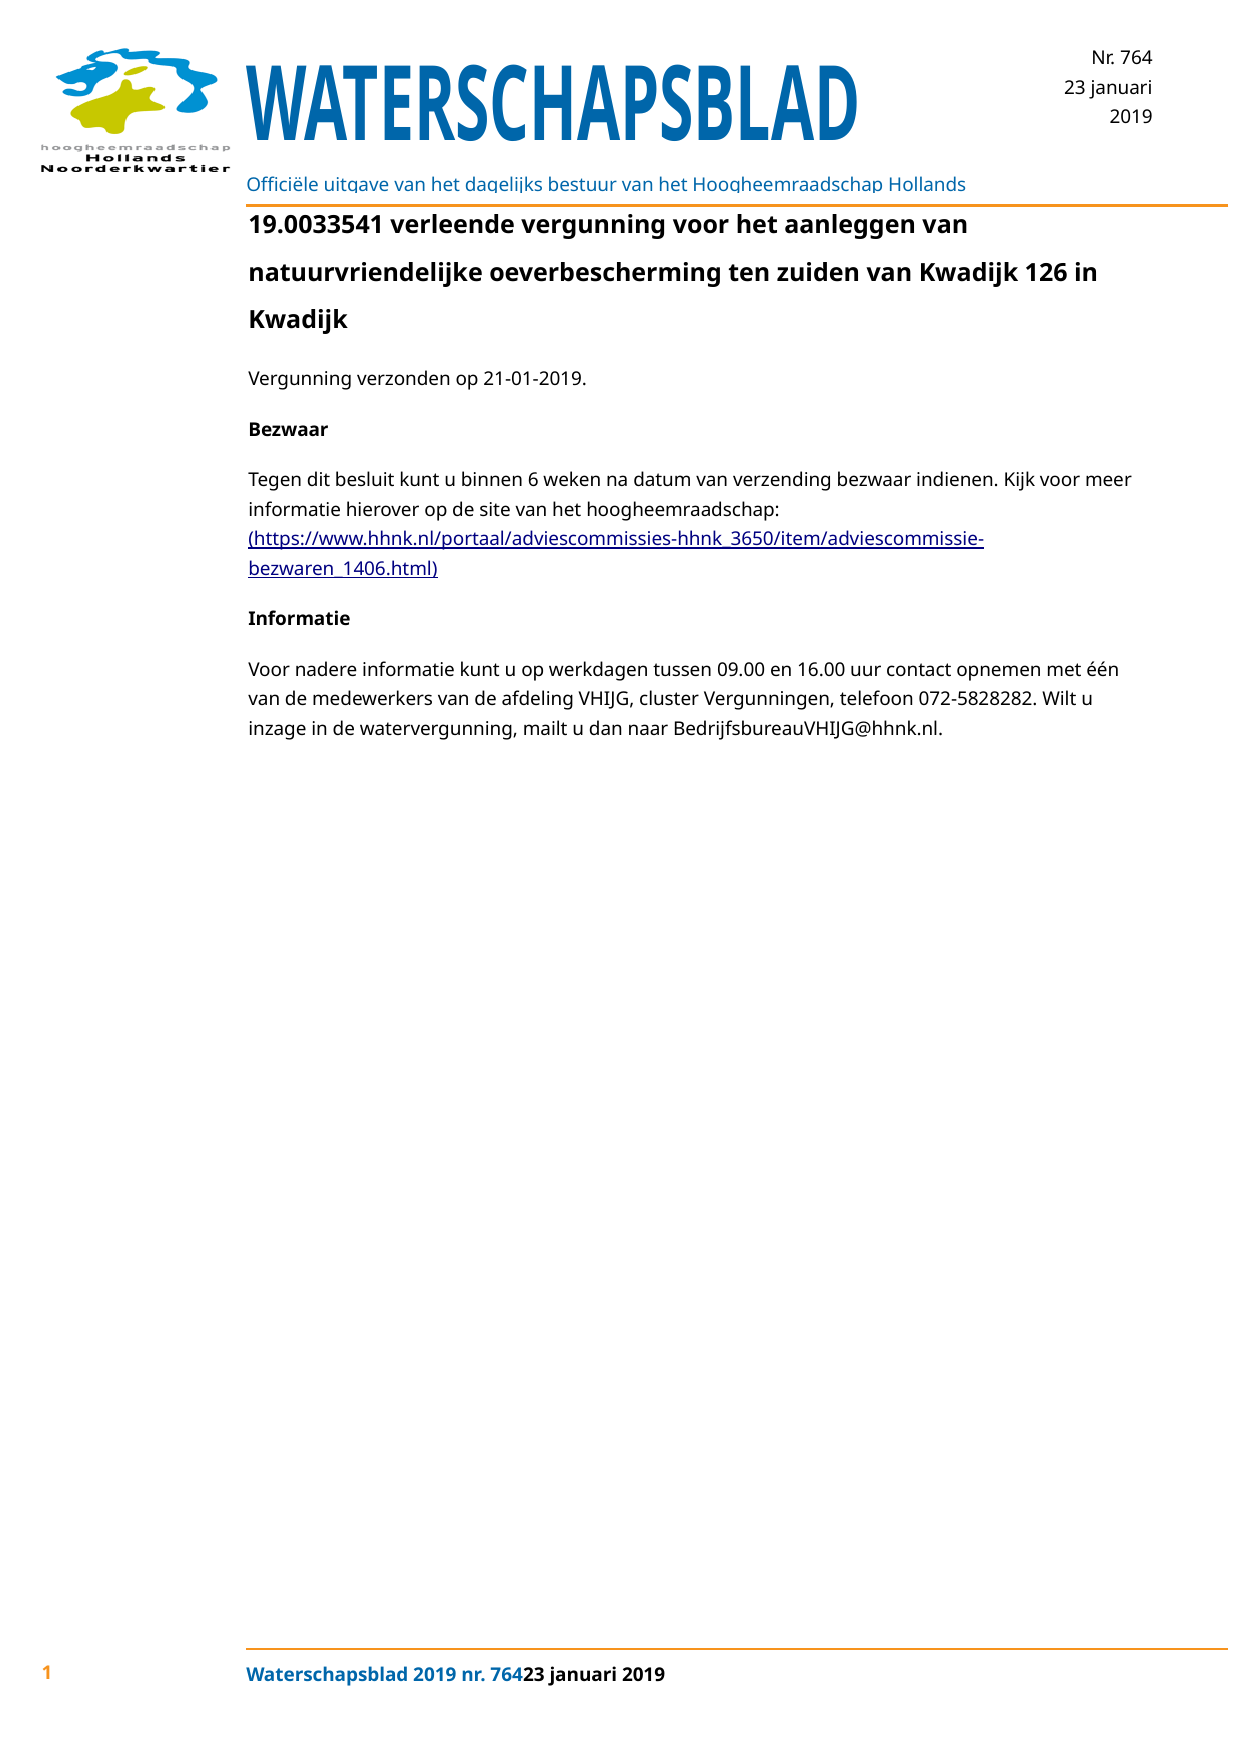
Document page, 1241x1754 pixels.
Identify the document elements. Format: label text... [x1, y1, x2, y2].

text Tegen dit besluit kunt u binnen 6 weken na datum van verzending bezwaar indienen. Kijk voor meer informatie hierover op de site van het hoogheemraadschap: (https://www.hhnk.nl/portaal/adviescommissies-hhnk_3650/item/adviescommissie-bezwaren_1406.html) [248, 466, 1152, 581]
text Vergunning verzonden op 21-01-2019. [248, 366, 1152, 391]
text Informatie [248, 606, 1152, 631]
text Bezwaar [248, 416, 1152, 442]
picture [41, 47, 231, 172]
text Voor nadere informatie kunt u op werkdagen tussen 09.00 en 16.00 uur contact opnemen met één van de medewerkers van de afdeling VHIJG, cluster Vergunningen, telefoon 072-5828282. Wilt u inzage in de watervergunning, mailt u dan naar BedrijfsbureauVHIJG@hhnk.nl. [248, 656, 1152, 741]
text 19.0033541 verleende vergunning voor het aanleggen van natuurvriendelijke oeverbescherming ten zuiden van Kwadijk 126 in Kwadijk [248, 207, 1152, 336]
